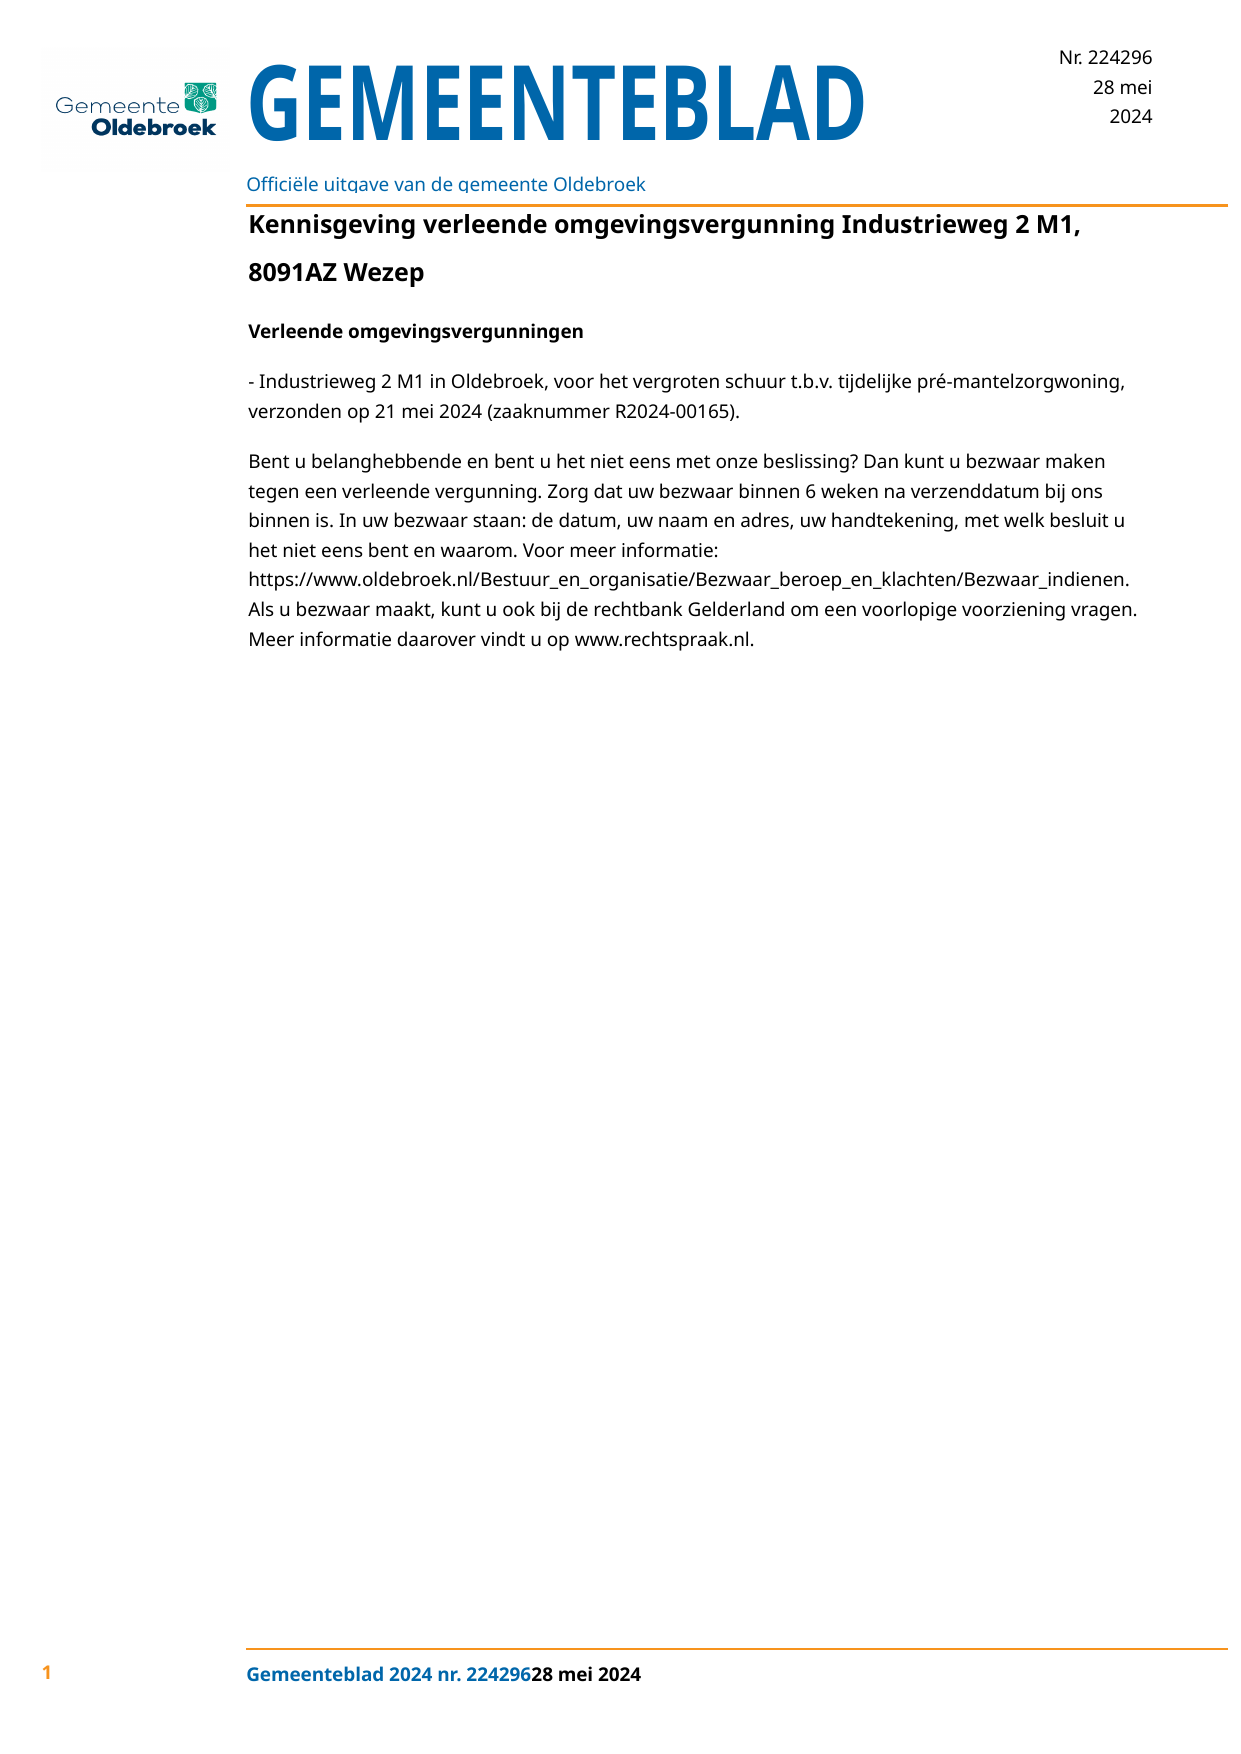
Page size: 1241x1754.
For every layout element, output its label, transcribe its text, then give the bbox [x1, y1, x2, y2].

picture [41, 47, 231, 172]
text Bent u belanghebbende en bent u het niet eens met onze beslissing? Dan kunt u bezwaar maken tegen een verleende vergunning. Zorg dat uw bezwaar binnen 6 weken na verzenddatum bij ons binnen is. In uw bezwaar staan: de datum, uw naam en adres, uw handtekening, met welk besluit u het niet eens bent en waarom. Voor meer informatie: https://www.oldebroek.nl/Bestuur_en_organisatie/Bezwaar_beroep_en_klachten/Bezwaar_indienen. Als u bezwaar maakt, kunt u ook bij de rechtbank Gelderland om een voorlopige voorziening vragen. Meer informatie daarover vindt u op www.rechtspraak.nl. [248, 448, 1152, 652]
text - Industrieweg 2 M1 in Oldebroek, voor het vergroten schuur t.b.v. tijdelijke pré-mantelzorgwoning, verzonden op 21 mei 2024 (zaaknummer R2024-00165). [248, 368, 1152, 424]
text Verleende omgevingsvergunningen [248, 318, 1152, 344]
text Kennisgeving verleende omgevingsvergunning Industrieweg 2 M1, 8091AZ Wezep [248, 207, 1152, 288]
